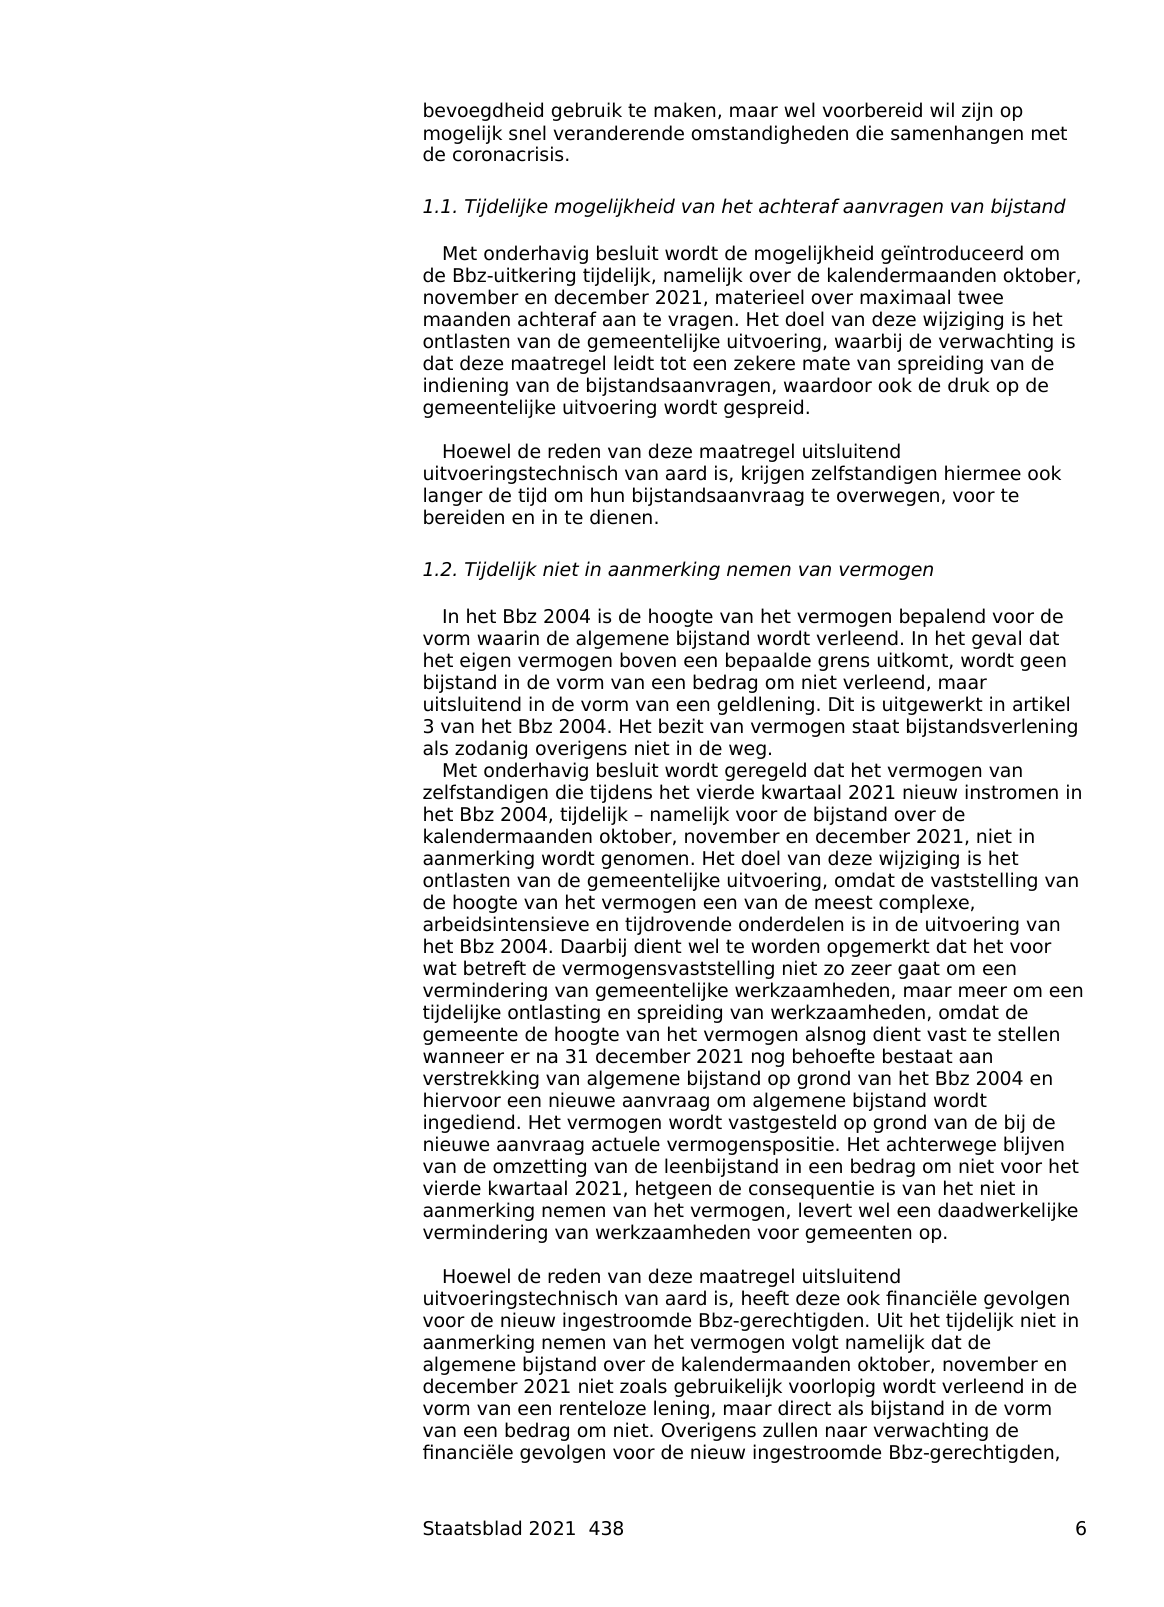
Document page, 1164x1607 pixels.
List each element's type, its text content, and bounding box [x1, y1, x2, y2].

text Hoewel de reden van deze maatregel uitsluitend uitvoeringstechnisch van aard is, krijgen zelfstandigen hiermee ook langer de tijd om hun bijstandsaanvraag te overwegen, voor te bereiden en in te dienen. [422, 441, 1087, 529]
text Met onderhavig besluit wordt geregeld dat het vermogen van zelfstandigen die tijdens het vierde kwartaal 2021 nieuw instromen in het Bbz 2004, tijdelijk – namelijk voor de bijstand over de kalendermaanden oktober, november en december 2021, niet in aanmerking wordt genomen. Het doel van deze wijziging is het ontlasten van de gemeentelijke uitvoering, omdat de vaststelling van de hoogte van het vermogen een van de meest complexe, arbeidsintensieve en tijdrovende onderdelen is in de uitvoering van het Bbz 2004. Daarbij dient wel te worden opgemerkt dat het voor wat betreft de vermogensvaststelling niet zo zeer gaat om een vermindering van gemeentelijke werkzaamheden, maar meer om een tijdelijke ontlasting en spreiding van werkzaamheden, omdat de gemeente de hoogte van het vermogen alsnog dient vast te stellen wanneer er na 31 december 2021 nog behoefte bestaat aan verstrekking van algemene bijstand op grond van het Bbz 2004 en hiervoor een nieuwe aanvraag om algemene bijstand wordt ingediend. Het vermogen wordt vastgesteld op grond van de bij de nieuwe aanvraag actuele vermogenspositie. Het achterwege blijven van de omzetting van de leenbijstand in een bedrag om niet voor het vierde kwartaal 2021, hetgeen de consequentie is van het niet in aanmerking nemen van het vermogen, levert wel een daadwerkelijke vermindering van werkzaamheden voor gemeenten op. [422, 760, 1087, 1244]
text Hoewel de reden van deze maatregel uitsluitend uitvoeringstechnisch van aard is, heeft deze ook financiële gevolgen voor de nieuw ingestroomde Bbz-gerechtigden. Uit het tijdelijk niet in aanmerking nemen van het vermogen volgt namelijk dat de algemene bijstand over de kalendermaanden oktober, november en december 2021 niet zoals gebruikelijk voorlopig wordt verleend in de vorm van een renteloze lening, maar direct als bijstand in de vorm van een bedrag om niet. Overigens zullen naar verwachting de financiële gevolgen voor de nieuw ingestroomde Bbz-gerechtigden, [422, 1266, 1087, 1464]
text Met onderhavig besluit wordt de mogelijkheid geïntroduceerd om de Bbz-uitkering tijdelijk, namelijk over de kalendermaanden oktober, november en december 2021, materieel over maximaal twee maanden achteraf aan te vragen. Het doel van deze wijziging is het ontlasten van de gemeentelijke uitvoering, waarbij de verwachting is dat deze maatregel leidt tot een zekere mate van spreiding van de indiening van de bijstandsaanvragen, waardoor ook de druk op de gemeentelijke uitvoering wordt gespreid. [422, 243, 1087, 419]
text bevoegdheid gebruik te maken, maar wel voorbereid wil zijn op mogelijk snel veranderende omstandigheden die samenhangen met de coronacrisis. [422, 100, 1087, 166]
text In het Bbz 2004 is de hoogte van het vermogen bepalend voor de vorm waarin de algemene bijstand wordt verleend. In het geval dat het eigen vermogen boven een bepaalde grens uitkomt, wordt geen bijstand in de vorm van een bedrag om niet verleend, maar uitsluitend in de vorm van een geldlening. Dit is uitgewerkt in artikel 3 van het Bbz 2004. Het bezit van vermogen staat bijstandsverlening als zodanig overigens niet in de weg. [422, 606, 1087, 760]
subtitle 1.2. Tijdelijk niet in aanmerking nemen van vermogen [422, 559, 1087, 581]
subtitle 1.1. Tijdelijke mogelijkheid van het achteraf aanvragen van bijstand [422, 196, 1087, 218]
